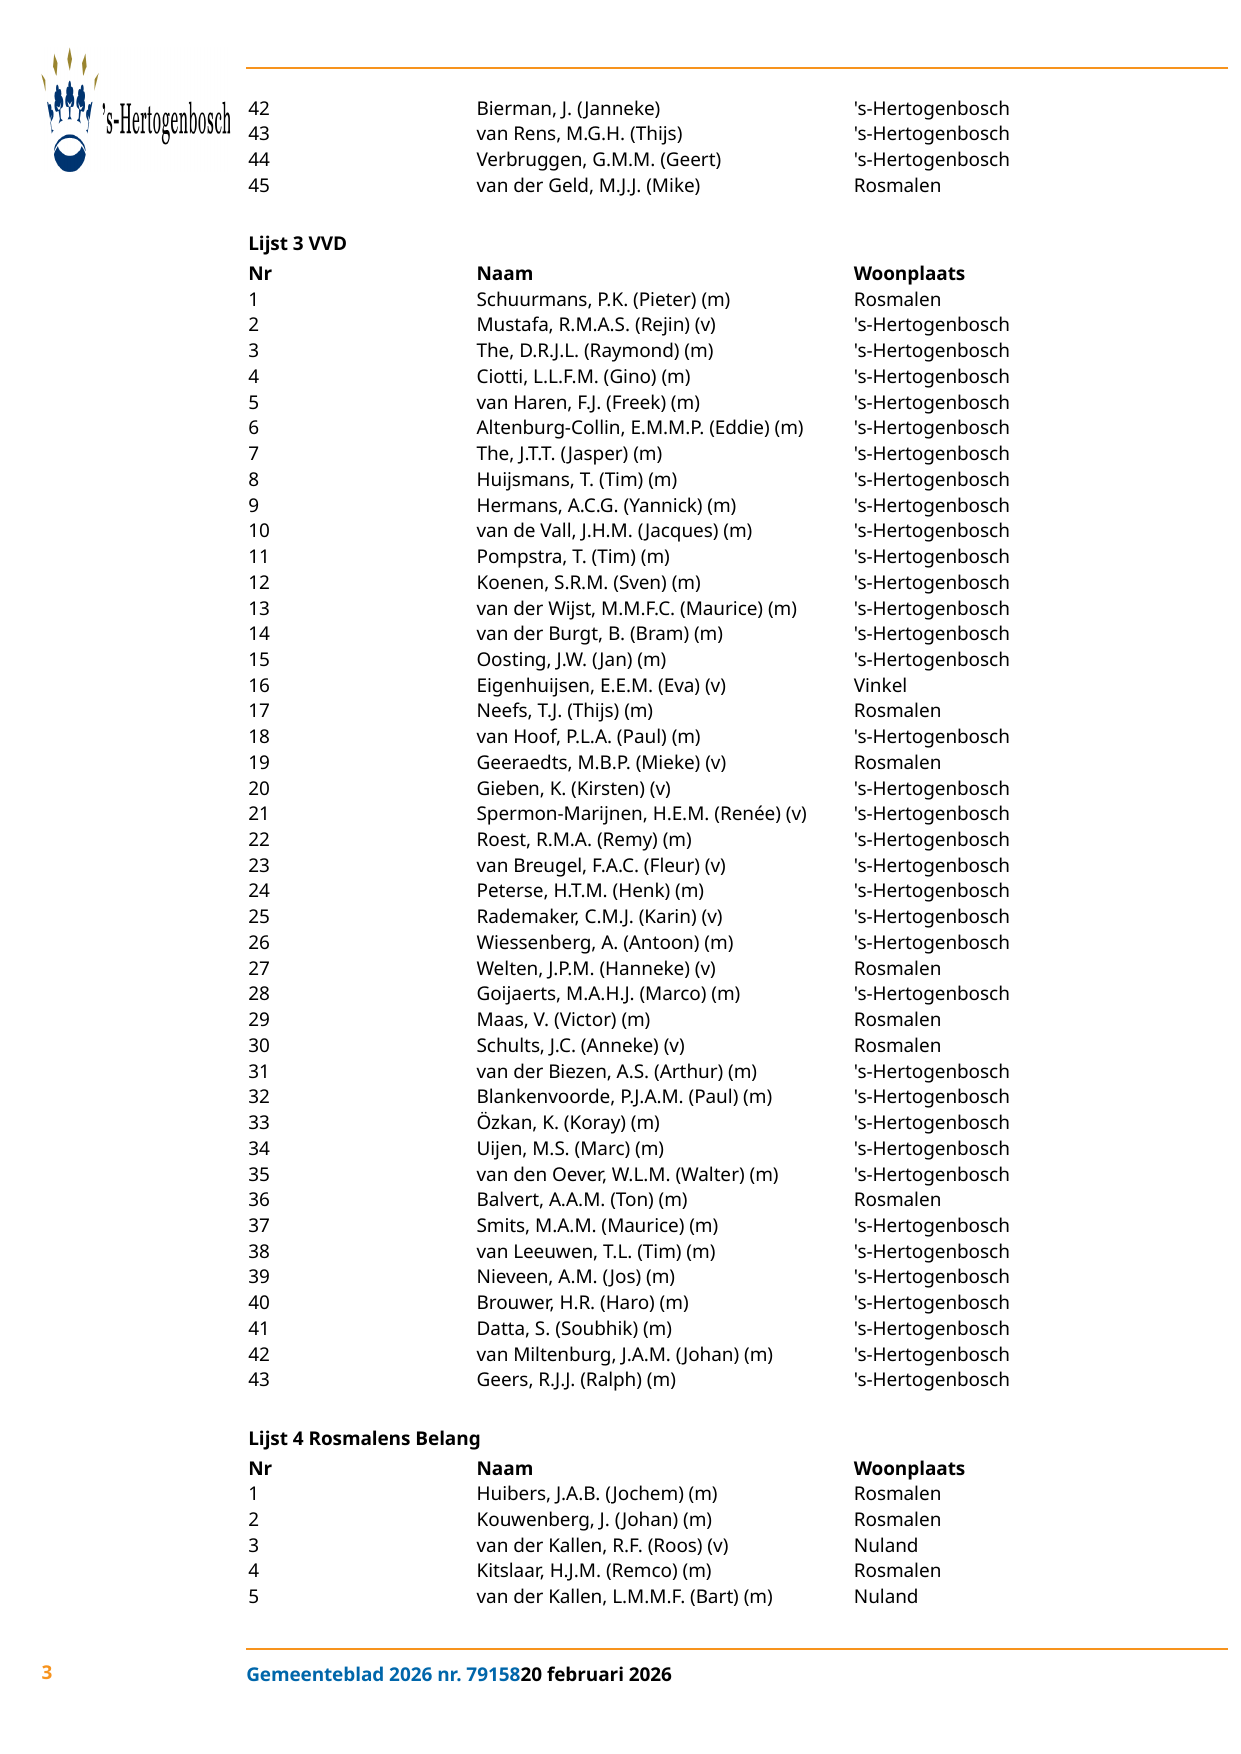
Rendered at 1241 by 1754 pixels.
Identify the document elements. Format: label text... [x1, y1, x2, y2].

table_cell 's-Hertogenbosch [854, 826, 1152, 852]
table_cell 12 [248, 569, 476, 595]
table_cell 22 [248, 826, 476, 852]
table_cell Nuland [854, 1584, 1152, 1609]
table_cell 's-Hertogenbosch [854, 543, 1152, 569]
table_cell Özkan, K. (Koray) (m) [476, 1109, 854, 1135]
table_cell 's-Hertogenbosch [854, 878, 1152, 903]
table_cell 44 [248, 146, 476, 172]
table_cell 's-Hertogenbosch [854, 492, 1152, 517]
table_cell 's-Hertogenbosch [854, 1341, 1152, 1367]
table_cell Wiessenberg, A. (Antoon) (m) [476, 929, 854, 955]
table_cell 's-Hertogenbosch [854, 1367, 1152, 1392]
table_cell Ciotti, L.L.F.M. (Gino) (m) [476, 363, 854, 389]
table_cell Neefs, T.J. (Thijs) (m) [476, 698, 854, 723]
table_cell Schuurmans, P.K. (Pieter) (m) [476, 286, 854, 312]
table_cell Pompstra, T. (Tim) (m) [476, 543, 854, 569]
table_cell Rosmalen [854, 286, 1152, 312]
table_cell 4 [248, 363, 476, 389]
table_cell 11 [248, 543, 476, 569]
table_cell 's-Hertogenbosch [854, 801, 1152, 826]
table_cell 's-Hertogenbosch [854, 620, 1152, 646]
table_cell Rademaker, C.M.J. (Karin) (v) [476, 904, 854, 929]
table_cell Rosmalen [854, 1186, 1152, 1212]
table_cell Kitslaar, H.J.M. (Remco) (m) [476, 1558, 854, 1583]
table_cell 26 [248, 929, 476, 955]
table_cell 's-Hertogenbosch [854, 852, 1152, 878]
table_cell 43 [248, 1367, 476, 1392]
table_cell Gieben, K. (Kirsten) (v) [476, 775, 854, 801]
table_cell 36 [248, 1186, 476, 1212]
table_cell 's-Hertogenbosch [854, 466, 1152, 492]
table_cell Verbruggen, G.M.M. (Geert) [476, 146, 854, 172]
table_cell 32 [248, 1084, 476, 1109]
table_cell Altenburg-Collin, E.M.M.P. (Eddie) (m) [476, 415, 854, 440]
table_cell The, D.R.J.L. (Raymond) (m) [476, 338, 854, 363]
table_cell 39 [248, 1264, 476, 1289]
table_cell Balvert, A.A.M. (Ton) (m) [476, 1186, 854, 1212]
table_cell 24 [248, 878, 476, 903]
table_cell 31 [248, 1058, 476, 1083]
table_cell Rosmalen [854, 955, 1152, 981]
table_cell Vinkel [854, 672, 1152, 698]
table_cell 5 [248, 389, 476, 414]
table_cell 's-Hertogenbosch [854, 415, 1152, 440]
table_cell 25 [248, 904, 476, 929]
table_cell 9 [248, 492, 476, 517]
table_cell van der Burgt, B. (Bram) (m) [476, 620, 854, 646]
table_cell The, J.T.T. (Jasper) (m) [476, 440, 854, 466]
table_cell 1 [248, 1481, 476, 1506]
table_cell Hermans, A.C.G. (Yannick) (m) [476, 492, 854, 517]
table_cell 21 [248, 801, 476, 826]
table_cell Blankenvoorde, P.J.A.M. (Paul) (m) [476, 1084, 854, 1109]
table_cell van Rens, M.G.H. (Thijs) [476, 121, 854, 146]
table_cell 's-Hertogenbosch [854, 904, 1152, 929]
table_header Woonplaats [854, 1455, 1152, 1481]
table_cell 's-Hertogenbosch [854, 929, 1152, 955]
table_cell 's-Hertogenbosch [854, 595, 1152, 620]
table_cell 's-Hertogenbosch [854, 1238, 1152, 1264]
table_cell 17 [248, 698, 476, 723]
table_cell van der Biezen, A.S. (Arthur) (m) [476, 1058, 854, 1083]
table_cell Rosmalen [854, 1006, 1152, 1032]
table_cell Datta, S. (Soubhik) (m) [476, 1315, 854, 1341]
table_cell Geeraedts, M.B.P. (Mieke) (v) [476, 749, 854, 775]
table_cell Koenen, S.R.M. (Sven) (m) [476, 569, 854, 595]
table_cell Eigenhuijsen, E.E.M. (Eva) (v) [476, 672, 854, 698]
table_cell 's-Hertogenbosch [854, 1264, 1152, 1289]
table_cell Rosmalen [854, 698, 1152, 723]
table_cell van den Oever, W.L.M. (Walter) (m) [476, 1161, 854, 1186]
table_cell Rosmalen [854, 1481, 1152, 1506]
table_cell Mustafa, R.M.A.S. (Rejin) (v) [476, 312, 854, 337]
table_cell 's-Hertogenbosch [854, 775, 1152, 801]
table_cell 's-Hertogenbosch [854, 440, 1152, 466]
table_cell 42 [248, 1341, 476, 1367]
table_cell 37 [248, 1212, 476, 1238]
table_cell Rosmalen [854, 1558, 1152, 1583]
table_cell 's-Hertogenbosch [854, 1212, 1152, 1238]
table_cell Bierman, J. (Janneke) [476, 95, 854, 121]
table_cell van der Kallen, L.M.M.F. (Bart) (m) [476, 1584, 854, 1609]
table_cell van Leeuwen, T.L. (Tim) (m) [476, 1238, 854, 1264]
table_cell Geers, R.J.J. (Ralph) (m) [476, 1367, 854, 1392]
table_cell Uijen, M.S. (Marc) (m) [476, 1135, 854, 1161]
table_cell Huibers, J.A.B. (Jochem) (m) [476, 1481, 854, 1506]
table_cell 7 [248, 440, 476, 466]
table_header Nr [248, 1455, 476, 1481]
table_cell Spermon-Marijnen, H.E.M. (Renée) (v) [476, 801, 854, 826]
table_cell 20 [248, 775, 476, 801]
table_cell van Hoof, P.L.A. (Paul) (m) [476, 723, 854, 749]
table_cell 15 [248, 646, 476, 672]
table_cell 's-Hertogenbosch [854, 1109, 1152, 1135]
table_cell 33 [248, 1109, 476, 1135]
table_cell 's-Hertogenbosch [854, 121, 1152, 146]
table_cell 's-Hertogenbosch [854, 723, 1152, 749]
table_cell Kouwenberg, J. (Johan) (m) [476, 1506, 854, 1532]
table_cell 40 [248, 1289, 476, 1315]
text Lijst 4 Rosmalens Belang [248, 1425, 1152, 1451]
table_cell 's-Hertogenbosch [854, 95, 1152, 121]
picture [41, 47, 231, 172]
table_cell 27 [248, 955, 476, 981]
table_cell 2 [248, 312, 476, 337]
table_cell Maas, V. (Victor) (m) [476, 1006, 854, 1032]
table_cell Schults, J.C. (Anneke) (v) [476, 1032, 854, 1058]
table_cell van der Kallen, R.F. (Roos) (v) [476, 1532, 854, 1558]
table_cell 35 [248, 1161, 476, 1186]
table_cell 's-Hertogenbosch [854, 1289, 1152, 1315]
table_cell 18 [248, 723, 476, 749]
table_cell 's-Hertogenbosch [854, 569, 1152, 595]
table_cell 38 [248, 1238, 476, 1264]
text Lijst 3 VVD [248, 231, 1152, 256]
table_cell 2 [248, 1506, 476, 1532]
table_cell 16 [248, 672, 476, 698]
table_cell 's-Hertogenbosch [854, 312, 1152, 337]
table_cell 43 [248, 121, 476, 146]
table_cell 6 [248, 415, 476, 440]
table_cell Nieveen, A.M. (Jos) (m) [476, 1264, 854, 1289]
table_cell 45 [248, 172, 476, 198]
table_cell 29 [248, 1006, 476, 1032]
table_cell Rosmalen [854, 1506, 1152, 1532]
table_cell 3 [248, 1532, 476, 1558]
table_cell van Haren, F.J. (Freek) (m) [476, 389, 854, 414]
table_cell 34 [248, 1135, 476, 1161]
table_cell Rosmalen [854, 1032, 1152, 1058]
table_cell Roest, R.M.A. (Remy) (m) [476, 826, 854, 852]
table_cell 's-Hertogenbosch [854, 518, 1152, 543]
table_cell Huijsmans, T. (Tim) (m) [476, 466, 854, 492]
table_cell Rosmalen [854, 749, 1152, 775]
table_cell 13 [248, 595, 476, 620]
table_cell Peterse, H.T.M. (Henk) (m) [476, 878, 854, 903]
table_cell Nuland [854, 1532, 1152, 1558]
table_cell van de Vall, J.H.M. (Jacques) (m) [476, 518, 854, 543]
table_cell 's-Hertogenbosch [854, 1084, 1152, 1109]
table_cell Welten, J.P.M. (Hanneke) (v) [476, 955, 854, 981]
table_cell van der Wijst, M.M.F.C. (Maurice) (m) [476, 595, 854, 620]
table_cell 10 [248, 518, 476, 543]
table_header Naam [476, 260, 854, 286]
table_header Nr [248, 260, 476, 286]
table_cell Rosmalen [854, 172, 1152, 198]
table_cell 's-Hertogenbosch [854, 1315, 1152, 1341]
table_cell 30 [248, 1032, 476, 1058]
table_cell Smits, M.A.M. (Maurice) (m) [476, 1212, 854, 1238]
table_cell Goijaerts, M.A.H.J. (Marco) (m) [476, 981, 854, 1006]
table_cell 28 [248, 981, 476, 1006]
table_cell 's-Hertogenbosch [854, 1058, 1152, 1083]
table_header Naam [476, 1455, 854, 1481]
table_cell 1 [248, 286, 476, 312]
table_cell 's-Hertogenbosch [854, 1161, 1152, 1186]
table_cell van Miltenburg, J.A.M. (Johan) (m) [476, 1341, 854, 1367]
table_cell 's-Hertogenbosch [854, 338, 1152, 363]
table_cell 8 [248, 466, 476, 492]
table_cell 's-Hertogenbosch [854, 146, 1152, 172]
table_cell 41 [248, 1315, 476, 1341]
table_cell Oosting, J.W. (Jan) (m) [476, 646, 854, 672]
table_cell Brouwer, H.R. (Haro) (m) [476, 1289, 854, 1315]
table_cell 3 [248, 338, 476, 363]
table_cell 5 [248, 1584, 476, 1609]
table_cell 14 [248, 620, 476, 646]
table_cell 42 [248, 95, 476, 121]
table_header Woonplaats [854, 260, 1152, 286]
table_cell 's-Hertogenbosch [854, 646, 1152, 672]
table_cell van Breugel, F.A.C. (Fleur) (v) [476, 852, 854, 878]
table_cell 19 [248, 749, 476, 775]
table_cell 's-Hertogenbosch [854, 1135, 1152, 1161]
table_cell 23 [248, 852, 476, 878]
table_cell 4 [248, 1558, 476, 1583]
table_cell van der Geld, M.J.J. (Mike) [476, 172, 854, 198]
table_cell 's-Hertogenbosch [854, 389, 1152, 414]
table_cell 's-Hertogenbosch [854, 981, 1152, 1006]
table_cell 's-Hertogenbosch [854, 363, 1152, 389]
